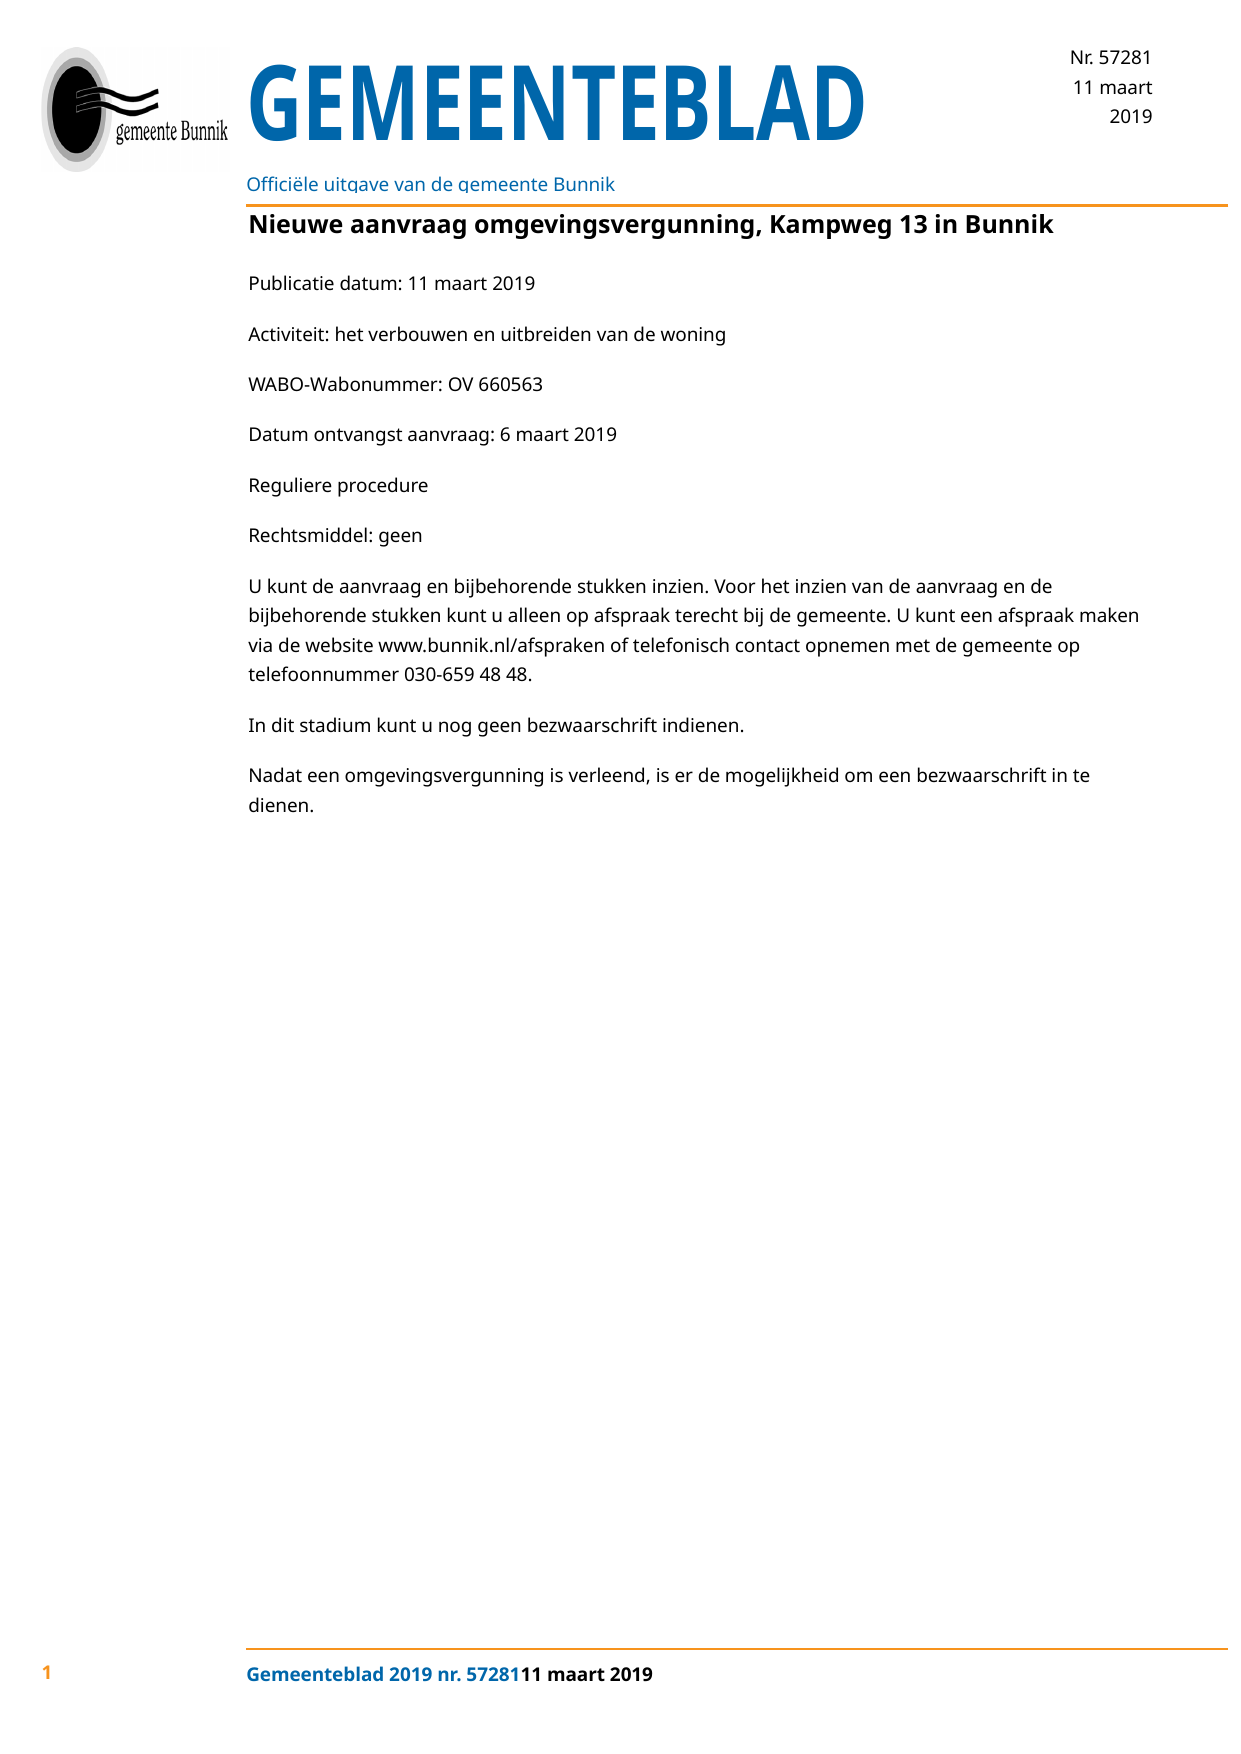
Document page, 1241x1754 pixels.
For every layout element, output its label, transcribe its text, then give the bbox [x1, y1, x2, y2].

text In dit stadium kunt u nog geen bezwaarschrift indienen. [248, 712, 1152, 738]
text Activiteit: het verbouwen en uitbreiden van de woning [248, 321, 1152, 346]
text Nadat een omgevingsvergunning is verleend, is er de mogelijkheid om een bezwaarschrift in te dienen. [248, 762, 1152, 818]
text Publicatie datum: 11 maart 2019 [248, 270, 1152, 296]
text Rechtsmiddel: geen [248, 522, 1152, 548]
text Nieuwe aanvraag omgevingsvergunning, Kampweg 13 in Bunnik [248, 207, 1152, 241]
text Reguliere procedure [248, 472, 1152, 498]
text WABO-Wabonummer: OV 660563 [248, 371, 1152, 397]
picture [41, 47, 231, 172]
text U kunt de aanvraag en bijbehorende stukken inzien. Voor het inzien van de aanvraag en de bijbehorende stukken kunt u alleen op afspraak terecht bij de gemeente. U kunt een afspraak maken via de website www.bunnik.nl/afspraken of telefonisch contact opnemen met de gemeente op telefoonnummer 030-659 48 48. [248, 573, 1152, 687]
text Datum ontvangst aanvraag: 6 maart 2019 [248, 422, 1152, 447]
